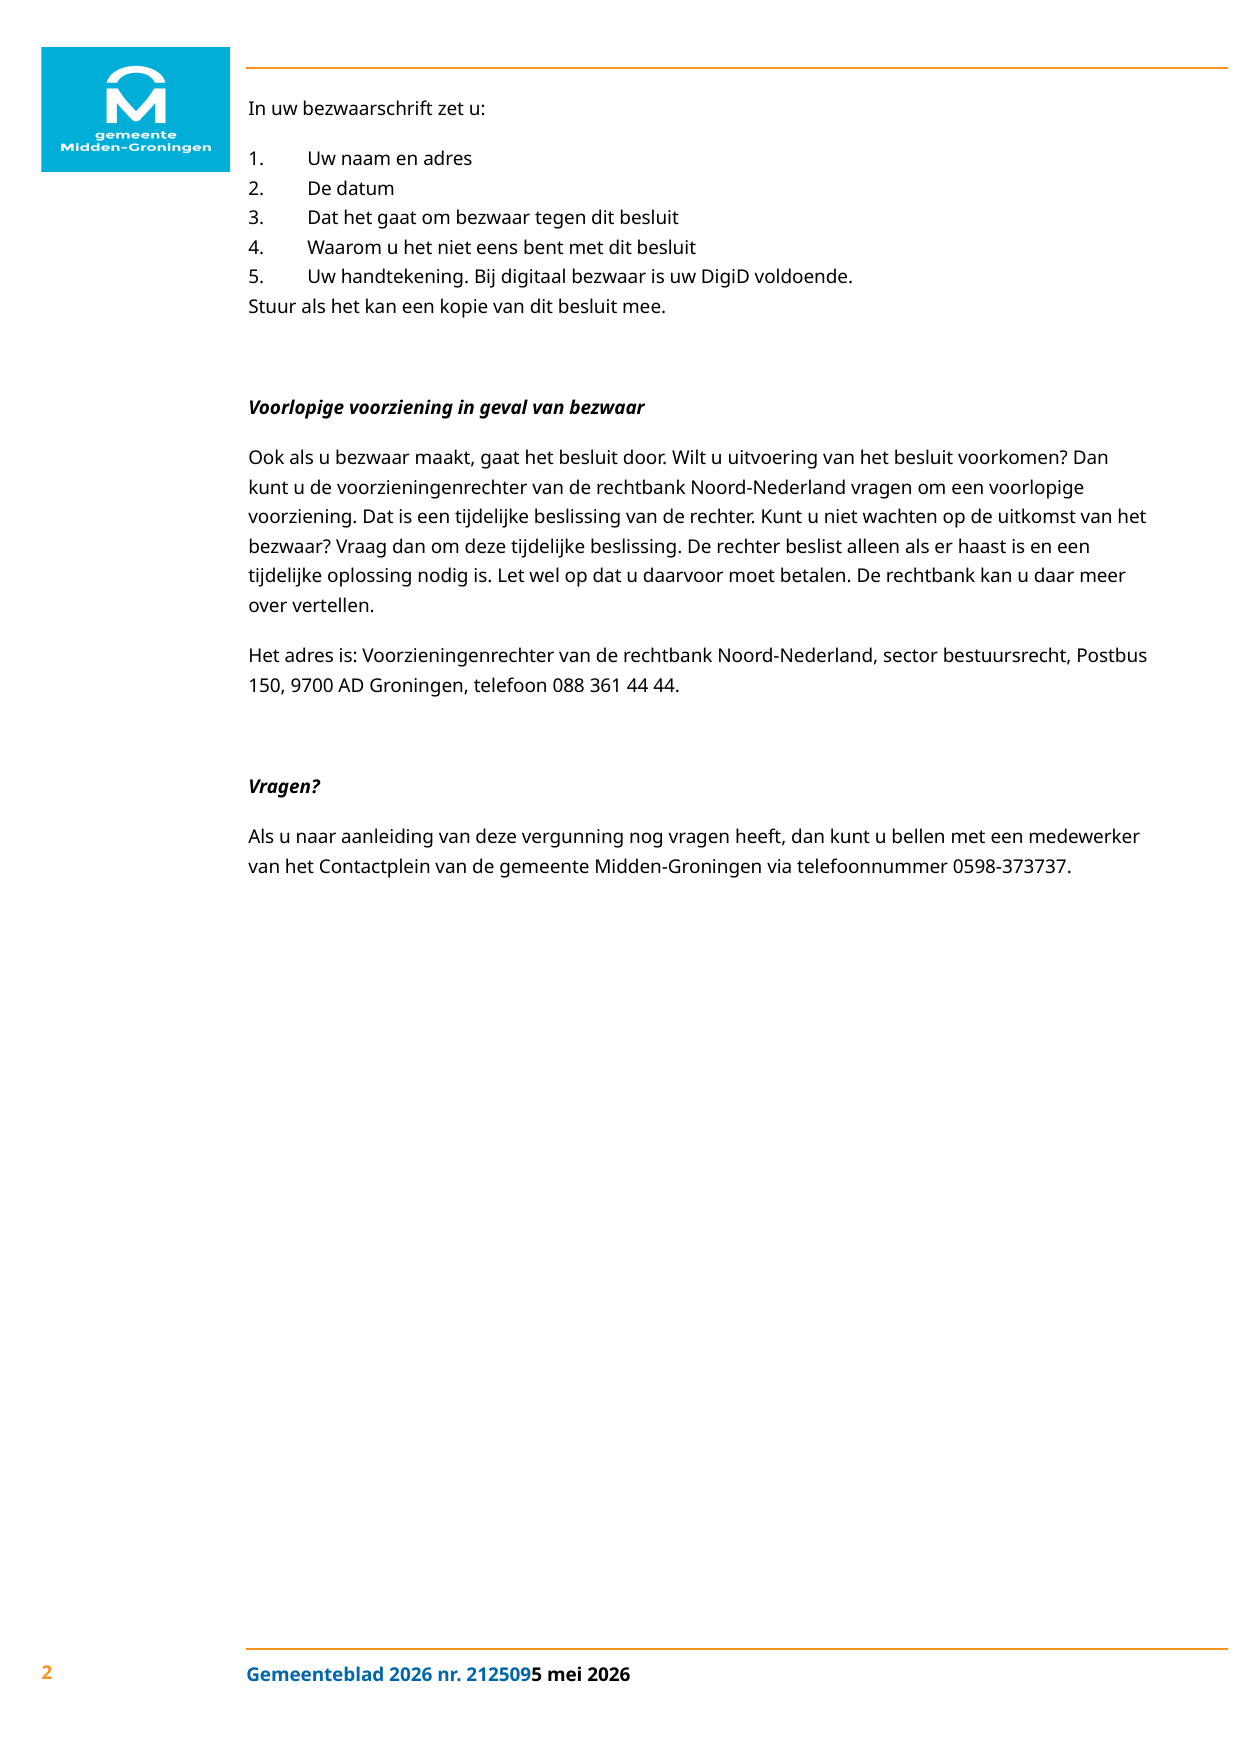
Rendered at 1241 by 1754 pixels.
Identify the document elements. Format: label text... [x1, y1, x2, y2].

list Dat het gaat om bezwaar tegen dit besluit [248, 204, 1152, 230]
list De datum [248, 175, 1152, 201]
picture [107, 89, 165, 122]
picture [184, 146, 190, 153]
list Uw handtekening. Bij digitaal bezwaar is uw DigiD voldoende. [248, 263, 1152, 289]
text Stuur als het kan een kopie van dit besluit mee. [248, 293, 1152, 319]
list Uw naam en adres [248, 145, 1152, 171]
text Als u naar aanleiding van deze vergunning nog vragen heeft, dan kunt u bellen met een medewerker van het Contactplein van de gemeente Midden-Groningen via telefoonnummer 0598-373737. [248, 823, 1152, 879]
text Voorlopige voorziening in geval van bezwaar [248, 394, 1152, 420]
picture [108, 66, 164, 82]
list Waarom u het niet eens bent met dit besluit [248, 234, 1152, 260]
text In uw bezwaarschrift zet u: [248, 95, 1152, 121]
text Het adres is: Voorzieningenrechter van de rechtbank Noord-Nederland, sector bestuursrecht, Postbus 150, 9700 AD Groningen, telefoon 088 361 44 44. [248, 643, 1152, 698]
text Vragen? [248, 773, 1152, 799]
text Ook als u bezwaar maakt, gaat het besluit door. Wilt u uitvoering van het besluit voorkomen? Dan kunt u de voorzieningenrechter van de rechtbank Noord-Nederland vragen om een voorlopige voorziening. Dat is een tijdelijke beslissing van de rechter. Kunt u niet wachten op de uitkomst van het bezwaar? Vraag dan om deze tijdelijke beslissing. De rechter beslist alleen als er haast is en een tijdelijke oplossing nodig is. Let wel op dat u daarvoor moet betalen. De rechtbank kan u daar meer over vertellen. [248, 444, 1152, 618]
